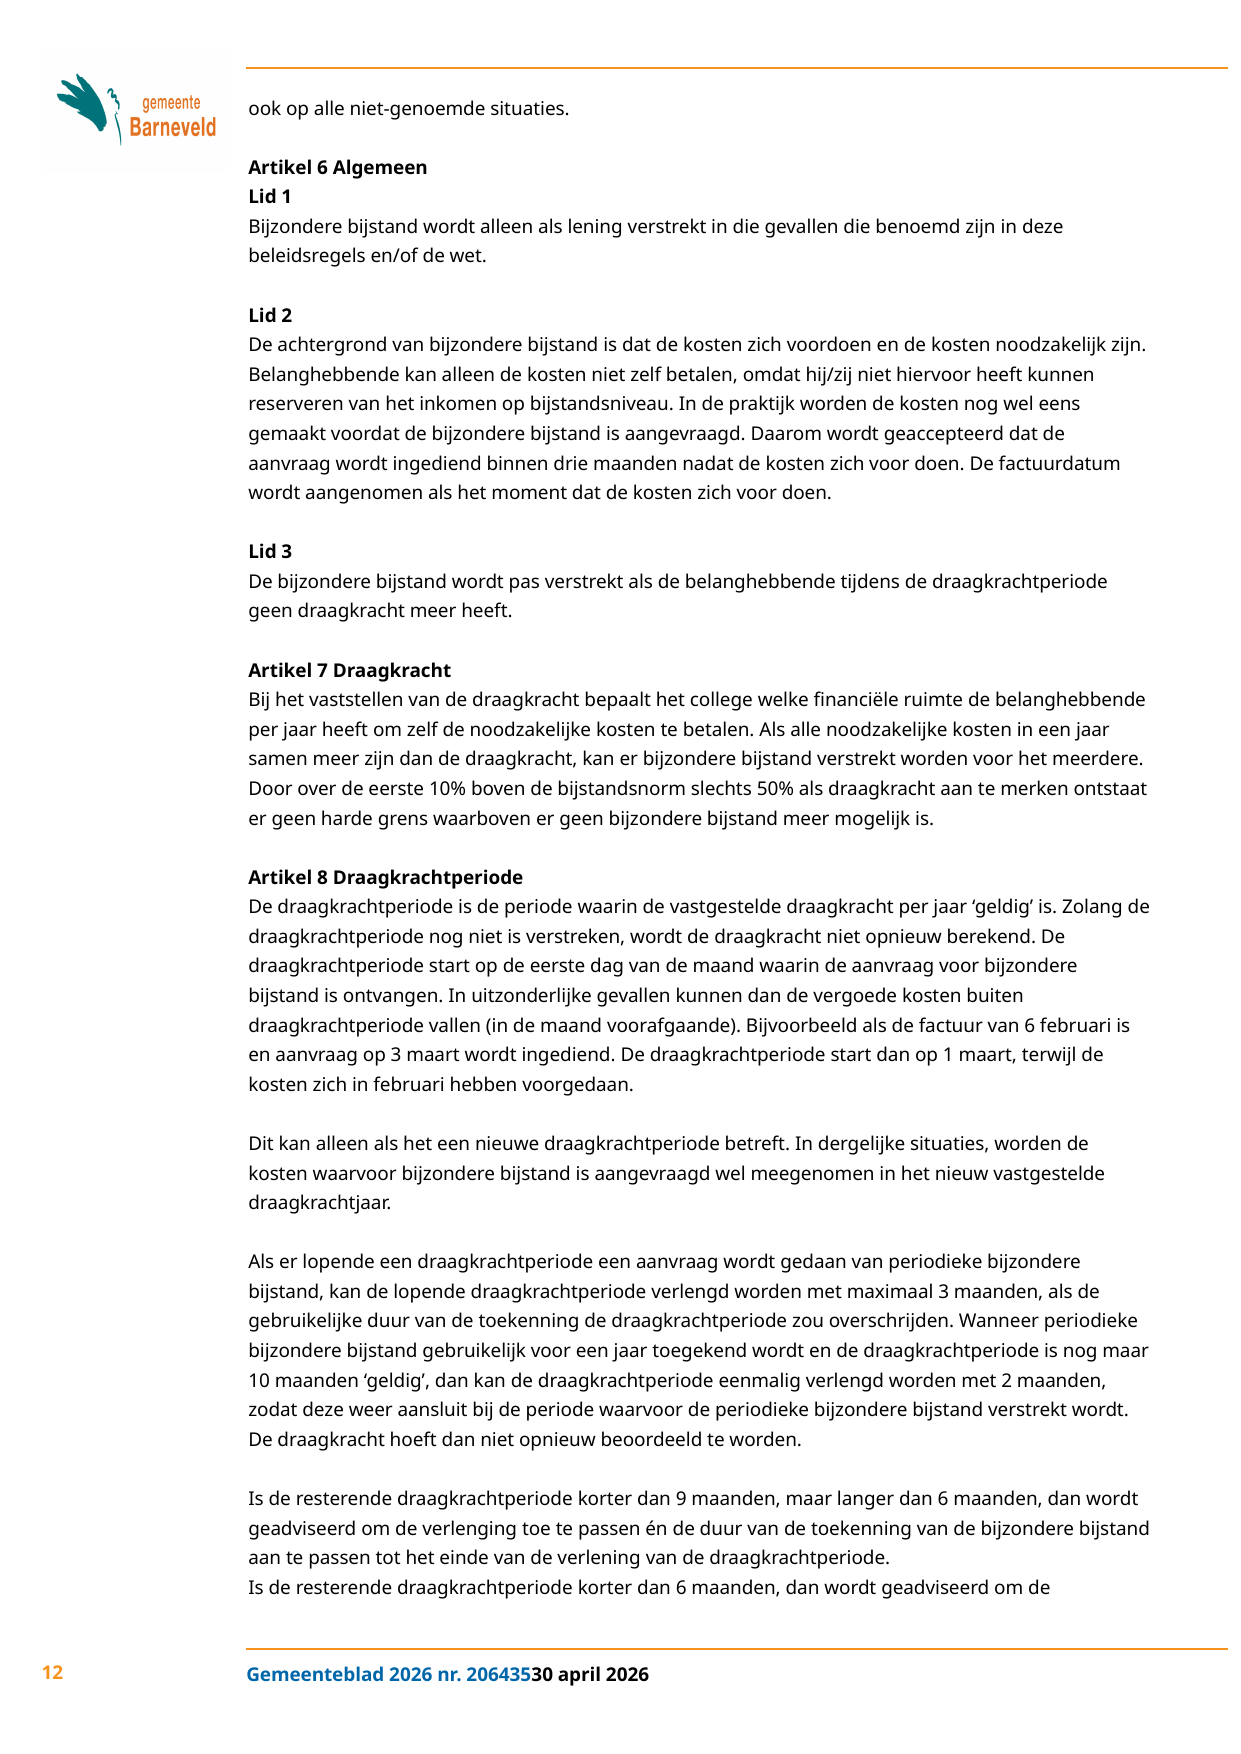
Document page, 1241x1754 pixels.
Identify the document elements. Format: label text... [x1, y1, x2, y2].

text Artikel 6 Algemeen [248, 154, 1152, 180]
text Is de resterende draagkrachtperiode korter dan 9 maanden, maar langer dan 6 maanden, dan wordt geadviseerd om de verlenging toe te passen én de duur van de toekenning van de bijzondere bijstand aan te passen tot het einde van de verlening van de draagkrachtperiode. [248, 1485, 1152, 1570]
text Lid 2 [248, 302, 1152, 328]
text De achtergrond van bijzondere bijstand is dat de kosten zich voordoen en de kosten noodzakelijk zijn. Belanghebbende kan alleen de kosten niet zelf betalen, omdat hij/zij niet hiervoor heeft kunnen reserveren van het inkomen op bijstandsniveau. In de praktijk worden de kosten nog wel eens gemaakt voordat de bijzondere bijstand is aangevraagd. Daarom wordt geaccepteerd dat de aanvraag wordt ingediend binnen drie maanden nadat de kosten zich voor doen. De factuurdatum wordt aangenomen als het moment dat de kosten zich voor doen. [248, 331, 1152, 505]
text Dit kan alleen als het een nieuwe draagkrachtperiode betreft. In dergelijke situaties, worden de kosten waarvoor bijzondere bijstand is aangevraagd wel meegenomen in het nieuw vastgestelde draagkrachtjaar. [248, 1130, 1152, 1215]
text ook op alle niet-genoemde situaties. [248, 95, 1152, 121]
text De bijzondere bijstand wordt pas verstrekt als de belanghebbende tijdens de draagkrachtperiode geen draagkracht meer heeft. [248, 568, 1152, 623]
text Lid 3 [248, 538, 1152, 564]
text Bijzondere bijstand wordt alleen als lening verstrekt in die gevallen die benoemd zijn in deze beleidsregels en/of de wet. [248, 213, 1152, 268]
text De draagkrachtperiode is de periode waarin de vastgestelde draagkracht per jaar ‘geldig’ is. Zolang de draagkrachtperiode nog niet is verstreken, wordt de draagkracht niet opnieuw berekend. De draagkrachtperiode start op de eerste dag van de maand waarin de aanvraag voor bijzondere bijstand is ontvangen. In uitzonderlijke gevallen kunnen dan de vergoede kosten buiten draagkrachtperiode vallen (in de maand voorafgaande). Bijvoorbeeld als de factuur van 6 februari is en aanvraag op 3 maart wordt ingediend. De draagkrachtperiode start dan op 1 maart, terwijl de kosten zich in februari hebben voorgedaan. [248, 893, 1152, 1097]
text Bij het vaststellen van de draagkracht bepaalt het college welke financiële ruimte de belanghebbende per jaar heeft om zelf de noodzakelijke kosten te betalen. Als alle noodzakelijke kosten in een jaar samen meer zijn dan de draagkracht, kan er bijzondere bijstand verstrekt worden voor het meerdere. Door over de eerste 10% boven de bijstandsnorm slechts 50% als draagkracht aan te merken ontstaat er geen harde grens waarboven er geen bijzondere bijstand meer mogelijk is. [248, 686, 1152, 831]
text Artikel 7 Draagkracht [248, 657, 1152, 683]
picture [41, 47, 231, 172]
text Lid 1 [248, 183, 1152, 209]
text Is de resterende draagkrachtperiode korter dan 6 maanden, dan wordt geadviseerd om de [248, 1574, 1152, 1600]
text Artikel 8 Draagkrachtperiode [248, 864, 1152, 890]
text Als er lopende een draagkrachtperiode een aanvraag wordt gedaan van periodieke bijzondere bijstand, kan de lopende draagkrachtperiode verlengd worden met maximaal 3 maanden, als de gebruikelijke duur van de toekenning de draagkrachtperiode zou overschrijden. Wanneer periodieke bijzondere bijstand gebruikelijk voor een jaar toegekend wordt en de draagkrachtperiode is nog maar 10 maanden ‘geldig’, dan kan de draagkrachtperiode eenmalig verlengd worden met 2 maanden, zodat deze weer aansluit bij de periode waarvoor de periodieke bijzondere bijstand verstrekt wordt. De draagkracht hoeft dan niet opnieuw beoordeeld te worden. [248, 1248, 1152, 1452]
